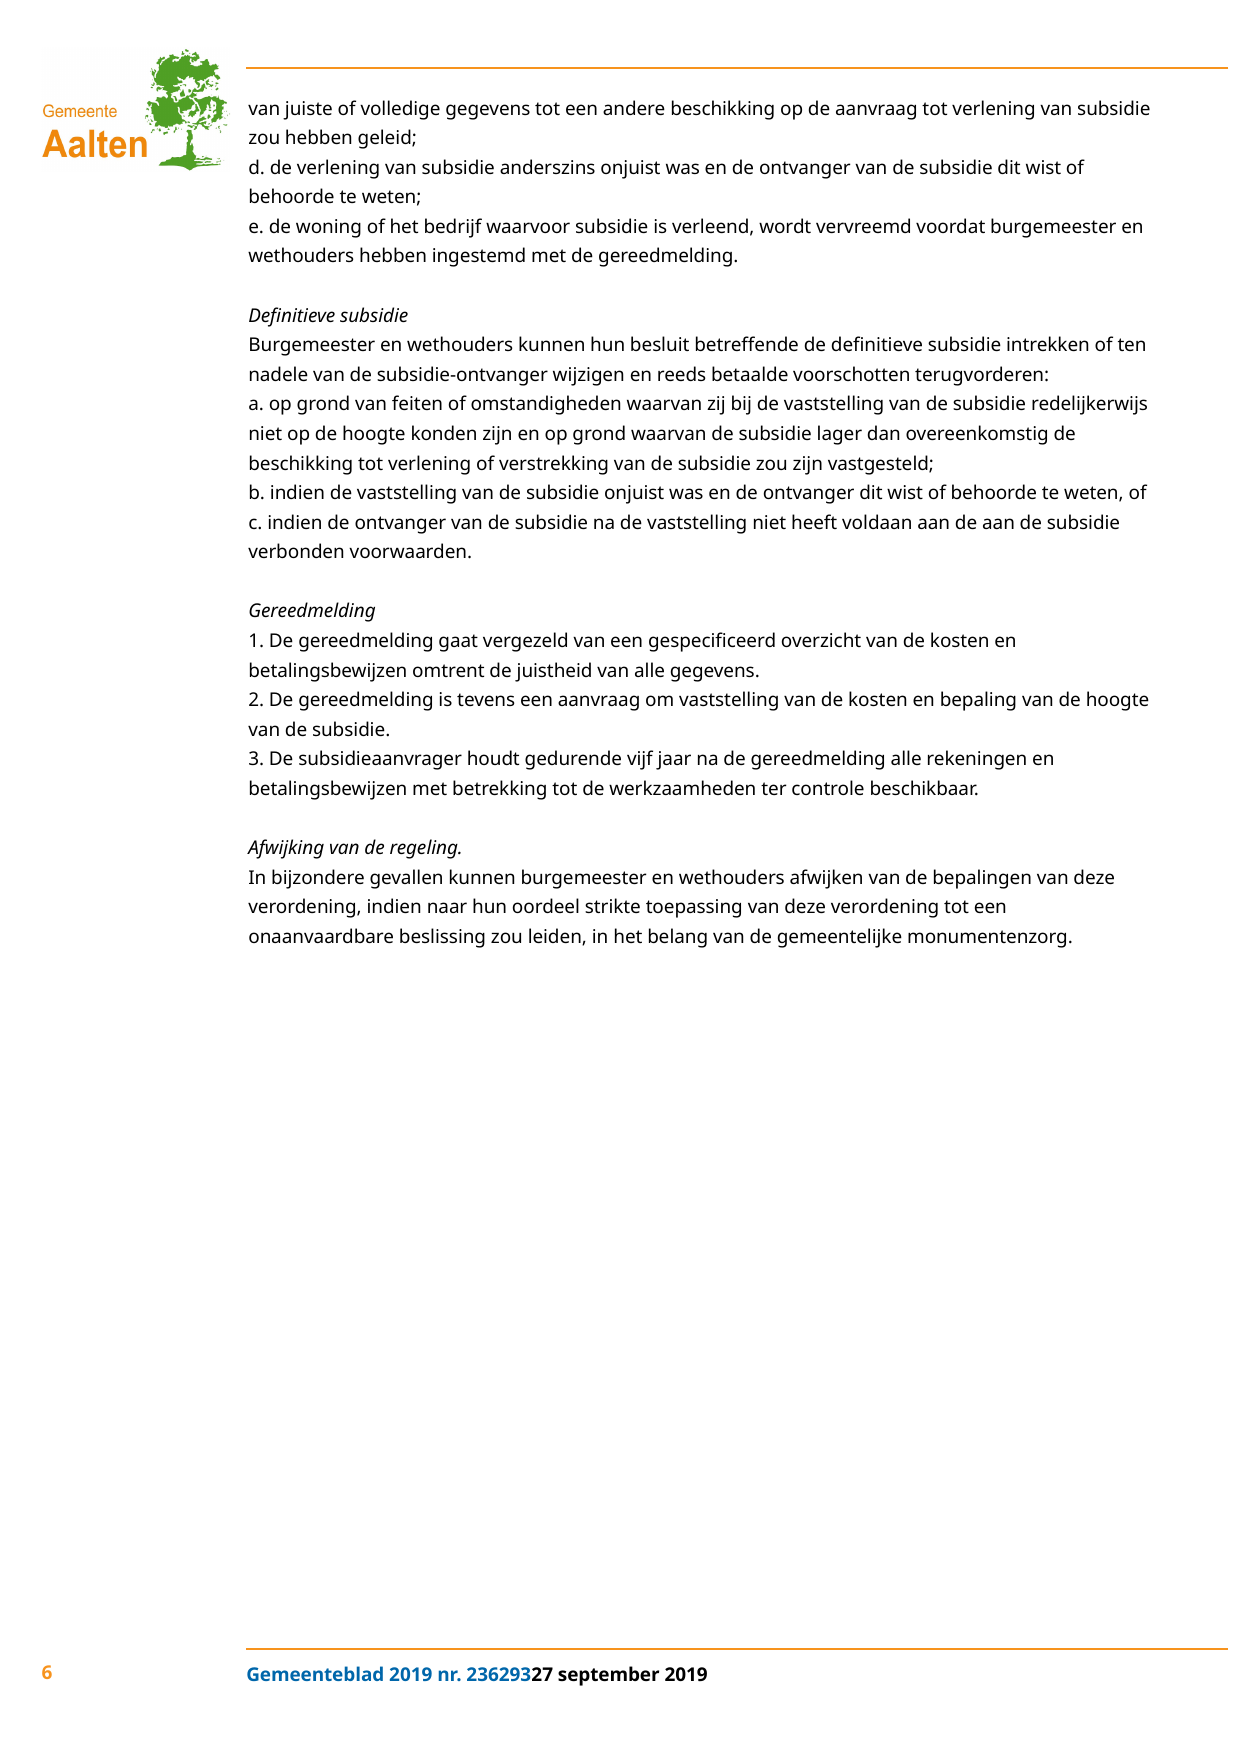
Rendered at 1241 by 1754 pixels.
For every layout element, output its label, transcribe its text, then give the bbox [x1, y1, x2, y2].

text Gereedmelding [248, 598, 1152, 623]
text van juiste of volledige gegevens tot een andere beschikking op de aanvraag tot verlening van subsidie zou hebben geleid; [248, 95, 1152, 150]
text Afwijking van de regeling. [248, 834, 1152, 860]
text Burgemeester en wethouders kunnen hun besluit betreffende de definitieve subsidie intrekken of ten nadele van de subsidie-ontvanger wijzigen en reeds betaalde voorschotten terugvorderen: [248, 331, 1152, 387]
text 3. De subsidieaanvrager houdt gedurende vijf jaar na de gereedmelding alle rekeningen en betalingsbewijzen met betrekking tot de werkzaamheden ter controle beschikbaar. [248, 746, 1152, 801]
text d. de verlening van subsidie anderszins onjuist was en de ontvanger van de subsidie dit wist of behoorde te weten; [248, 154, 1152, 209]
text b. indien de vaststelling van de subsidie onjuist was en de ontvanger dit wist of behoorde te weten, of [248, 479, 1152, 505]
text 1. De gereedmelding gaat vergezeld van een gespecificeerd overzicht van de kosten en betalingsbewijzen omtrent de juistheid van alle gegevens. [248, 627, 1152, 683]
picture [41, 47, 231, 172]
text e. de woning of het bedrijf waarvoor subsidie is verleend, wordt vervreemd voordat burgemeester en wethouders hebben ingestemd met de gereedmelding. [248, 213, 1152, 268]
text 2. De gereedmelding is tevens een aanvraag om vaststelling van de kosten en bepaling van de hoogte van de subsidie. [248, 686, 1152, 742]
text c. indien de ontvanger van de subsidie na de vaststelling niet heeft voldaan aan de aan de subsidie verbonden voorwaarden. [248, 509, 1152, 564]
text In bijzondere gevallen kunnen burgemeester en wethouders afwijken van de bepalingen van deze verordening, indien naar hun oordeel strikte toepassing van deze verordening tot een onaanvaardbare beslissing zou leiden, in het belang van de gemeentelijke monumentenzorg. [248, 864, 1152, 949]
text Definitieve subsidie [248, 302, 1152, 328]
text a. op grond van feiten of omstandigheden waarvan zij bij de vaststelling van de subsidie redelijkerwijs niet op de hoogte konden zijn en op grond waarvan de subsidie lager dan overeenkomstig de beschikking tot verlening of verstrekking van de subsidie zou zijn vastgesteld; [248, 391, 1152, 476]
